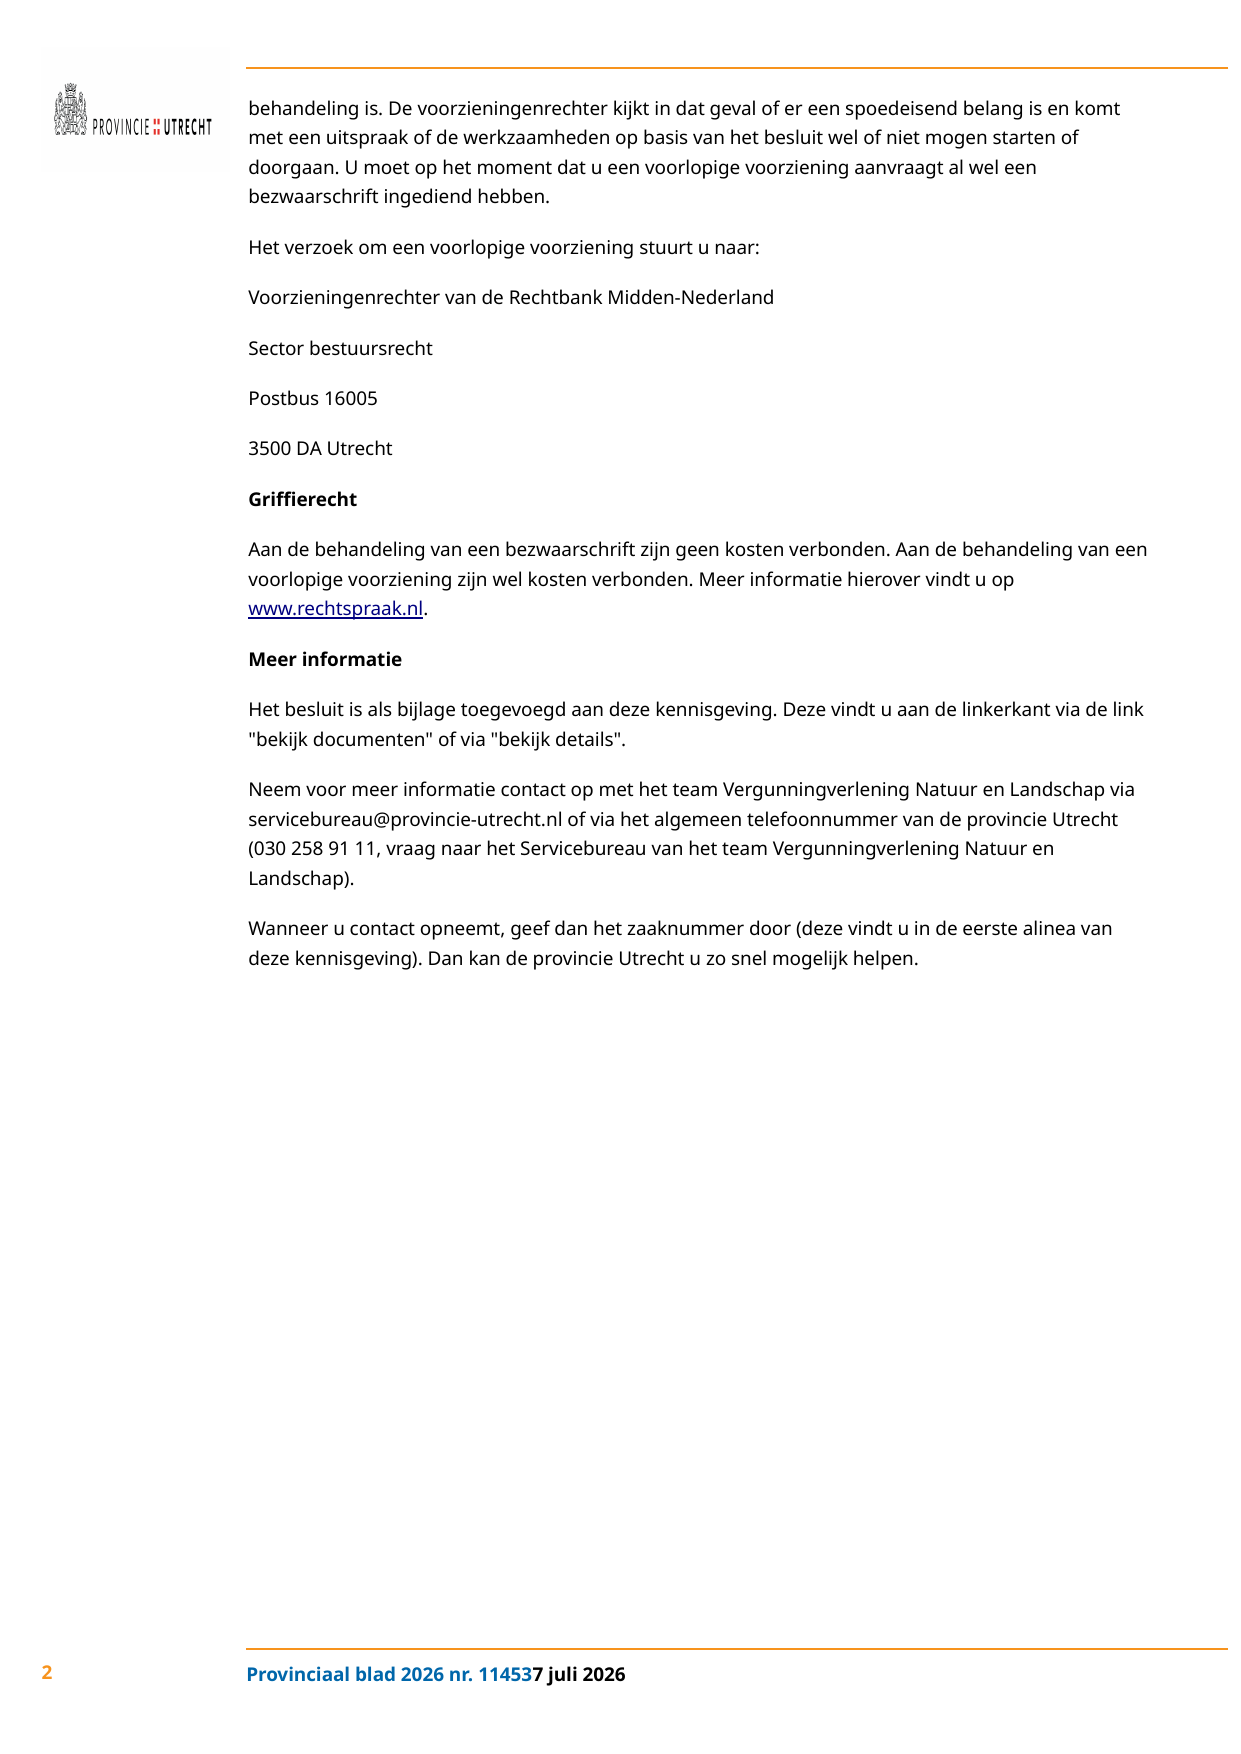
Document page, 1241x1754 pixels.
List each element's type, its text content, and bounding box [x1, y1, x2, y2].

picture [41, 47, 231, 172]
text Het verzoek om een voorlopige voorziening stuurt u naar: [248, 234, 1152, 260]
text behandeling is. De voorzieningenrechter kijkt in dat geval of er een spoedeisend belang is en komt met een uitspraak of de werkzaamheden op basis van het besluit wel of niet mogen starten of doorgaan. U moet op het moment dat u een voorlopige voorziening aanvraagt al wel een bezwaarschrift ingediend hebben. [248, 95, 1152, 209]
text Postbus 16005 [248, 385, 1152, 411]
text Neem voor meer informatie contact op met het team Vergunningverlening Natuur en Landschap via servicebureau@provincie-utrecht.nl of via het algemeen telefoonnummer van de provincie Utrecht (030 258 91 11, vraag naar het Servicebureau van het team Vergunningverlening Natuur en Landschap). [248, 776, 1152, 891]
text Wanneer u contact opneemt, geef dan het zaaknummer door (deze vindt u in de eerste alinea van deze kennisgeving). Dan kan de provincie Utrecht u zo snel mogelijk helpen. [248, 916, 1152, 971]
text Het besluit is als bijlage toegevoegd aan deze kennisgeving. Deze vindt u aan de linkerkant via de link "bekijk documenten" of via "bekijk details". [248, 696, 1152, 752]
text 3500 DA Utrecht [248, 436, 1152, 461]
text Griffierecht [248, 486, 1152, 512]
text Meer informatie [248, 646, 1152, 672]
text Sector bestuursrecht [248, 335, 1152, 361]
text Voorzieningenrechter van de Rechtbank Midden-Nederland [248, 284, 1152, 310]
text Aan de behandeling van een bezwaarschrift zijn geen kosten verbonden. Aan de behandeling van een voorlopige voorziening zijn wel kosten verbonden. Meer informatie hierover vindt u op www.rechtspraak.nl. [248, 536, 1152, 621]
